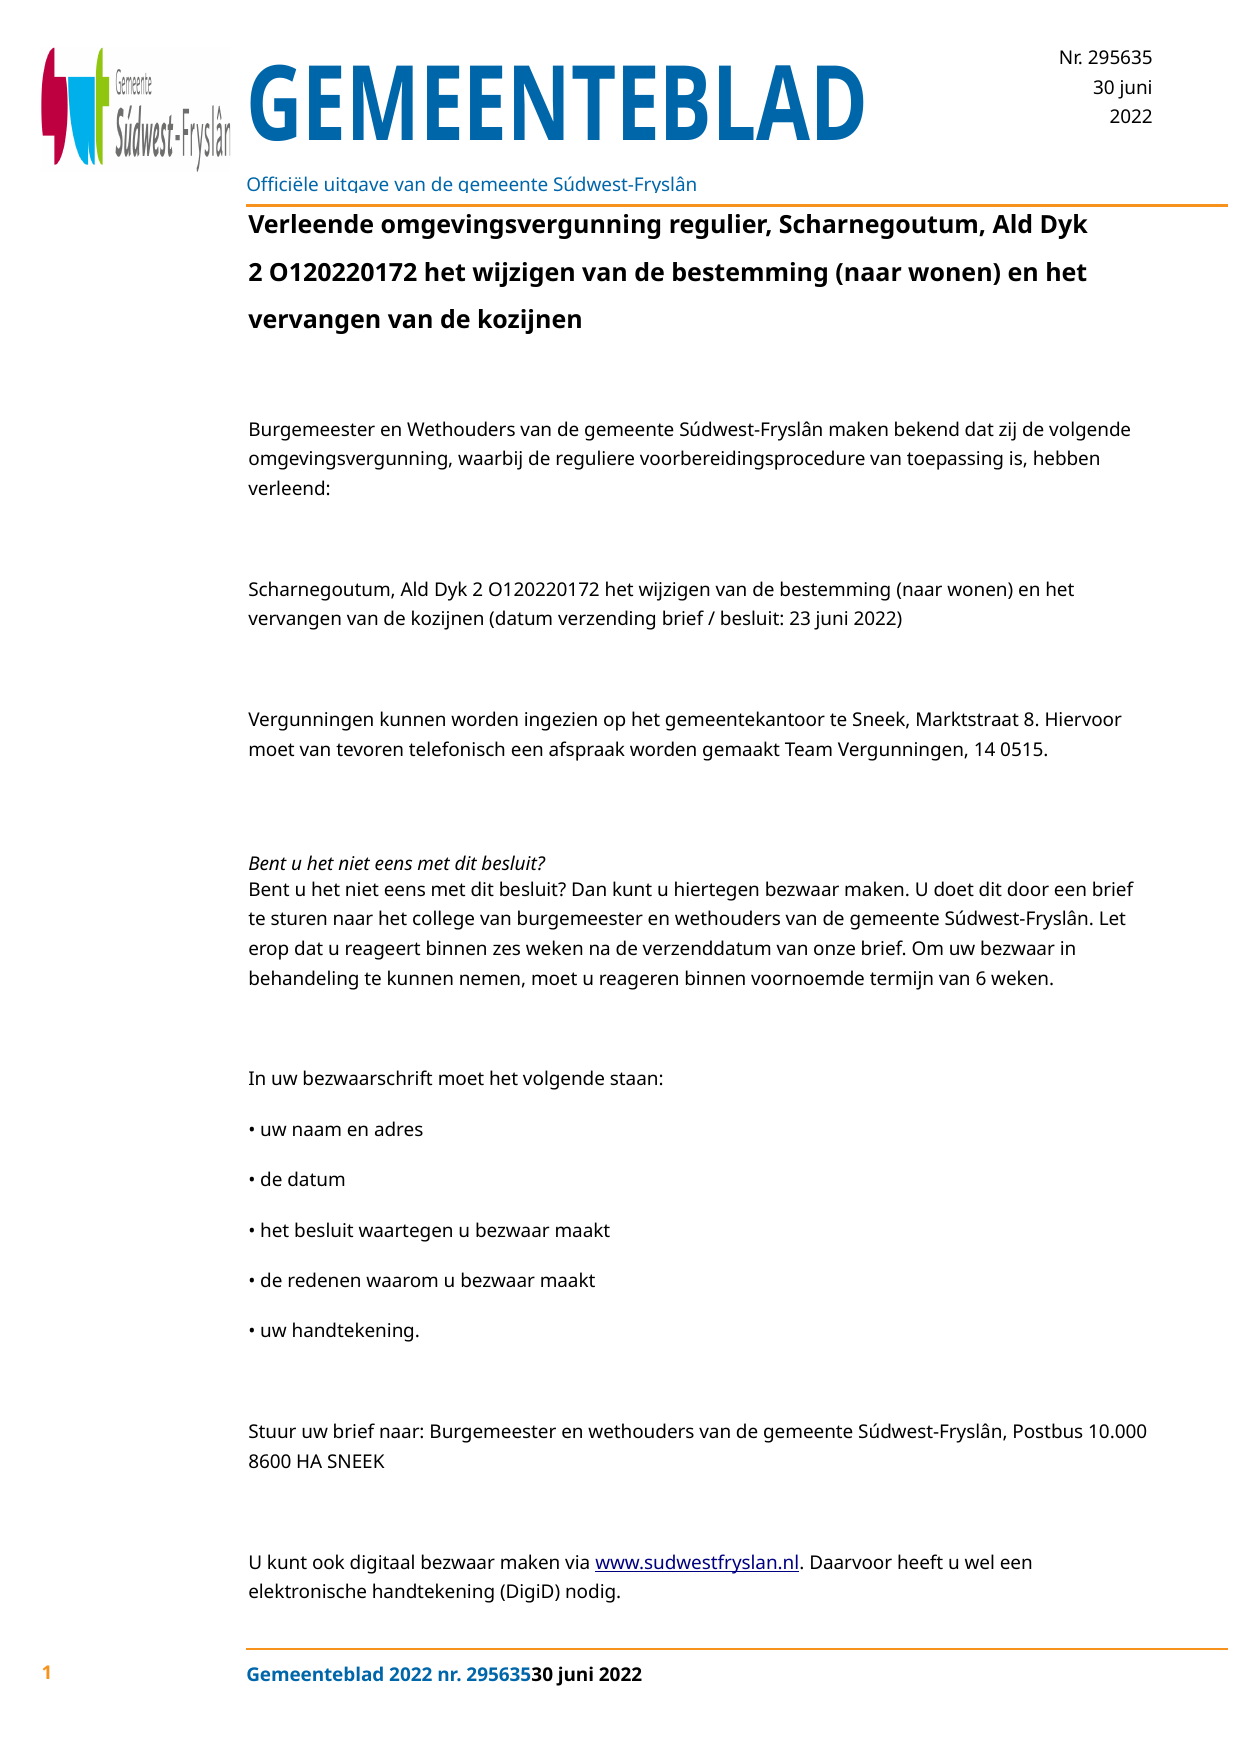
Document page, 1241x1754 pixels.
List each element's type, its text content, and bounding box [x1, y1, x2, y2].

picture [41, 47, 231, 172]
text • de redenen waarom u bezwaar maakt [248, 1267, 1152, 1293]
text Verleende omgevingsvergunning regulier, Scharnegoutum, Ald Dyk 2 O120220172 het wijzigen van de bestemming (naar wonen) en het vervangen van de kozijnen [248, 207, 1152, 336]
text • het besluit waartegen u bezwaar maakt [248, 1217, 1152, 1243]
text Vergunningen kunnen worden ingezien op het gemeentekantoor te Sneek, Marktstraat 8. Hiervoor moet van tevoren telefonisch een afspraak worden gemaakt Team Vergunningen, 14 0515. [248, 706, 1152, 762]
text Stuur uw brief naar: Burgemeester en wethouders van de gemeente Súdwest-Fryslân, Postbus 10.000 8600 HA SNEEK [248, 1418, 1152, 1474]
text U kunt ook digitaal bezwaar maken via www.sudwestfryslan.nl. Daarvoor heeft u wel een elektronische handtekening (DigiD) nodig. [248, 1549, 1152, 1604]
text • uw naam en adres [248, 1116, 1152, 1142]
text Scharnegoutum, Ald Dyk 2 O120220172 het wijzigen van de bestemming (naar wonen) en het vervangen van de kozijnen (datum verzending brief / besluit: 23 juni 2022) [248, 576, 1152, 631]
text • de datum [248, 1166, 1152, 1192]
text In uw bezwaarschrift moet het volgende staan: [248, 1066, 1152, 1091]
text Bent u het niet eens met dit besluit? Dan kunt u hiertegen bezwaar maken. U doet dit door een brief te sturen naar het college van burgemeester en wethouders van de gemeente Súdwest-Fryslân. Let erop dat u reageert binnen zes weken na de verzenddatum van onze brief. Om uw bezwaar in behandeling te kunnen nemen, moet u reageren binnen voornoemde termijn van 6 weken. [248, 876, 1152, 991]
text Bent u het niet eens met dit besluit? [248, 850, 1152, 876]
text Burgemeester en Wethouders van de gemeente Súdwest-Fryslân maken bekend dat zij de volgende omgevingsvergunning, waarbij de reguliere voorbereidingsprocedure van toepassing is, hebben verleend: [248, 416, 1152, 501]
text • uw handtekening. [248, 1318, 1152, 1343]
